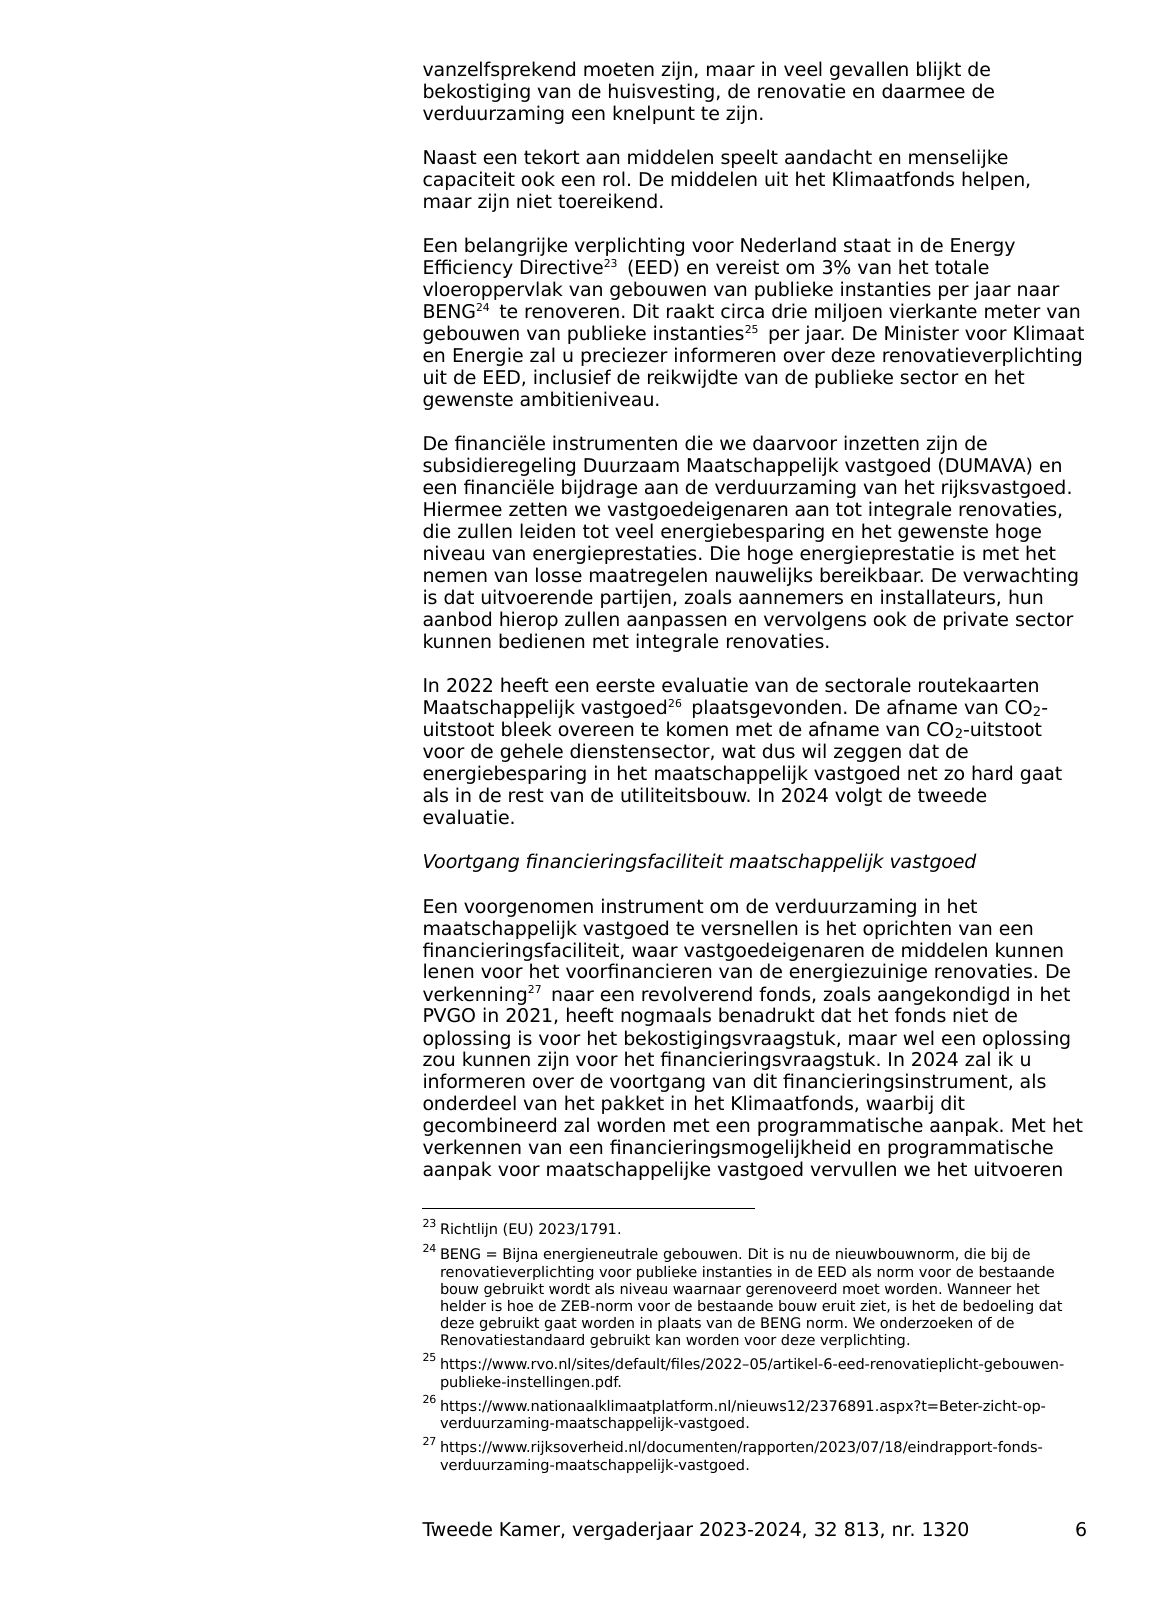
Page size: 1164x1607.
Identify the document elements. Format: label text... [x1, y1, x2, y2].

subtitle Voortgang financieringsfaciliteit maatschappelijk vastgoed [422, 851, 1087, 873]
text Naast een tekort aan middelen speelt aandacht en menselijke capaciteit ook een rol. De middelen uit het Klimaatfonds helpen, maar zijn niet toereikend. [422, 147, 1087, 213]
text De financiële instrumenten die we daarvoor inzetten zijn de subsidieregeling Duurzaam Maatschappelijk vastgoed (DUMAVA) en een financiële bijdrage aan de verduurzaming van het rijksvastgoed. Hiermee zetten we vastgoedeigenaren aan tot integrale renovaties, die zullen leiden tot veel energiebesparing en het gewenste hoge niveau van energieprestaties. Die hoge energieprestatie is met het nemen van losse maatregelen nauwelijks bereikbaar. De verwachting is dat uitvoerende partijen, zoals aannemers en installateurs, hun aanbod hierop zullen aanpassen en vervolgens ook de private sector kunnen bedienen met integrale renovaties. [422, 433, 1087, 653]
text https://www.nationaalklimaatplatform.nl/nieuws12/2376891.aspx?t=Beter-zicht-op-verduurzaming-maatschappelijk-vastgoed. [422, 1393, 1087, 1432]
text Richtlijn (EU) 2023/1791. [422, 1217, 1087, 1239]
text https://www.rvo.nl/sites/default/files/2022–05/artikel-6-eed-renovatieplicht-gebouwen-publieke-instellingen.pdf. [422, 1352, 1087, 1391]
text In 2022 heeft een eerste evaluatie van de sectorale routekaarten Maatschappelijk vastgoed plaatsgevonden. De afname van CO2-uitstoot bleek overeen te komen met de afname van CO2-uitstoot voor de gehele dienstensector, wat dus wil zeggen dat de energiebesparing in het maatschappelijk vastgoed net zo hard gaat als in de rest van de utiliteitsbouw. In 2024 volgt de tweede evaluatie. [422, 675, 1087, 829]
text vanzelfsprekend moeten zijn, maar in veel gevallen blijkt de bekostiging van de huisvesting, de renovatie en daarmee de verduurzaming een knelpunt te zijn. [422, 59, 1087, 125]
text Een voorgenomen instrument om de verduurzaming in het maatschappelijk vastgoed te versnellen is het oprichten van een financieringsfaciliteit, waar vastgoedeigenaren de middelen kunnen lenen voor het voorfinancieren van de energiezuinige renovaties. De verkenning naar een revolverend fonds, zoals aangekondigd in het PVGO in 2021, heeft nogmaals benadrukt dat het fonds niet de oplossing is voor het bekostigingsvraagstuk, maar wel een oplossing zou kunnen zijn voor het financieringsvraagstuk. In 2024 zal ik u informeren over de voortgang van dit financieringsinstrument, als onderdeel van het pakket in het Klimaatfonds, waarbij dit gecombineerd zal worden met een programmatische aanpak. Met het verkennen van een financieringsmogelijkheid en programmatische aanpak voor maatschappelijke vastgoed vervullen we het uitvoeren [422, 896, 1087, 1181]
text https://www.rijksoverheid.nl/documenten/rapporten/2023/07/18/eindrapport-fonds-verduurzaming-maatschappelijk-vastgoed. [422, 1435, 1087, 1474]
text Een belangrijke verplichting voor Nederland staat in de Energy Efficiency Directive (EED) en vereist om 3% van het totale vloeroppervlak van gebouwen van publieke instanties per jaar naar BENG te renoveren. Dit raakt circa drie miljoen vierkante meter van gebouwen van publieke instanties per jaar. De Minister voor Klimaat en Energie zal u preciezer informeren over deze renovatieverplichting uit de EED, inclusief de reikwijdte van de publieke sector en het gewenste ambitieniveau. [422, 235, 1087, 411]
text BENG = Bijna energieneutrale gebouwen. Dit is nu de nieuwbouwnorm, die bij de renovatieverplichting voor publieke instanties in de EED als norm voor de bestaande bouw gebruikt wordt als niveau waarnaar gerenoveerd moet worden. Wanneer het helder is hoe de ZEB-norm voor de bestaande bouw eruit ziet, is het de bedoeling dat deze gebruikt gaat worden in plaats van de BENG norm. We onderzoeken of de Renovatiestandaard gebruikt kan worden voor deze verplichting. [422, 1242, 1087, 1349]
